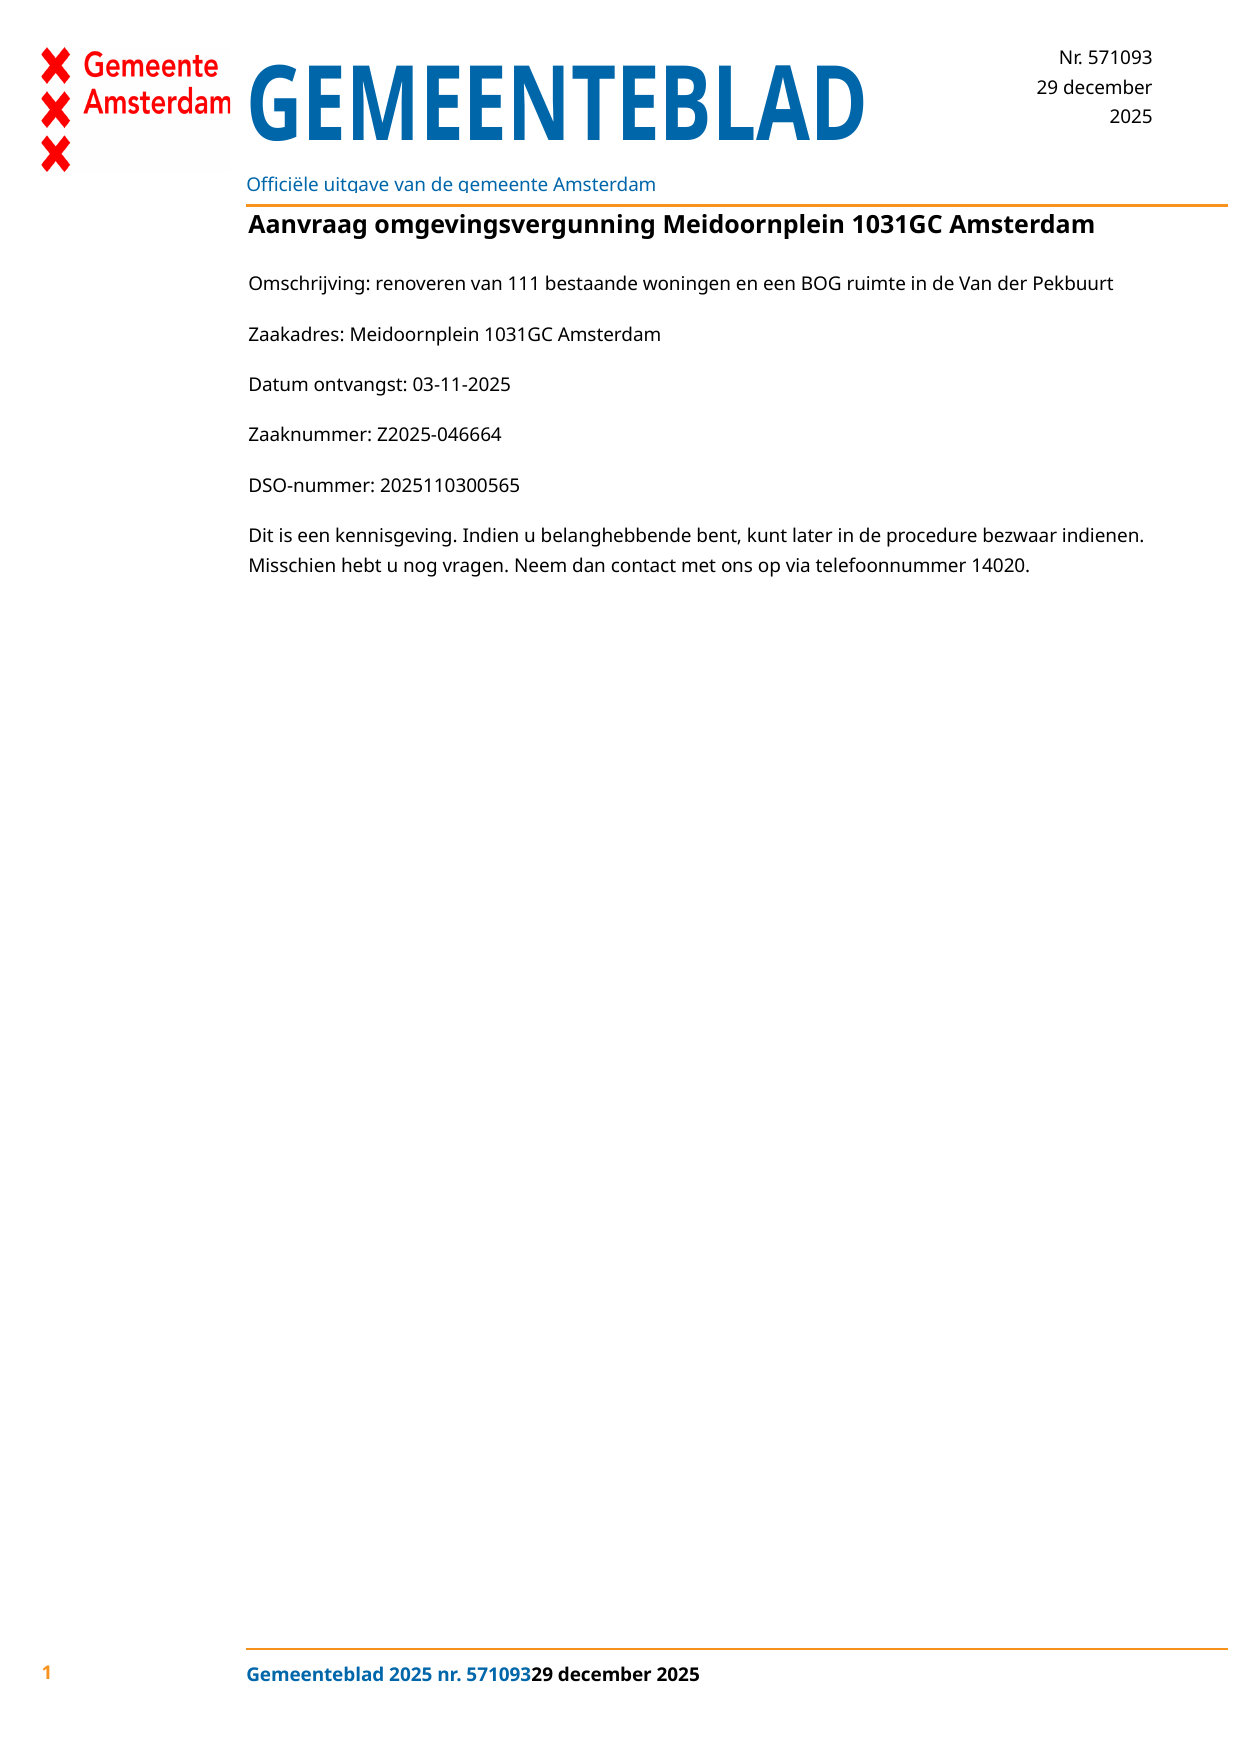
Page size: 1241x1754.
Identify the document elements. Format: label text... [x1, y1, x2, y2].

text Aanvraag omgevingsvergunning Meidoornplein 1031GC Amsterdam [248, 207, 1152, 241]
text Datum ontvangst: 03-11-2025 [248, 371, 1152, 397]
text Dit is een kennisgeving. Indien u belanghebbende bent, kunt later in de procedure bezwaar indienen. Misschien hebt u nog vragen. Neem dan contact met ons op via telefoonnummer 14020. [248, 522, 1152, 578]
picture [41, 47, 231, 172]
text DSO-nummer: 2025110300565 [248, 472, 1152, 498]
text Zaakadres: Meidoornplein 1031GC Amsterdam [248, 321, 1152, 346]
text Zaaknummer: Z2025-046664 [248, 422, 1152, 447]
text Omschrijving: renoveren van 111 bestaande woningen en een BOG ruimte in de Van der Pekbuurt [248, 270, 1152, 296]
